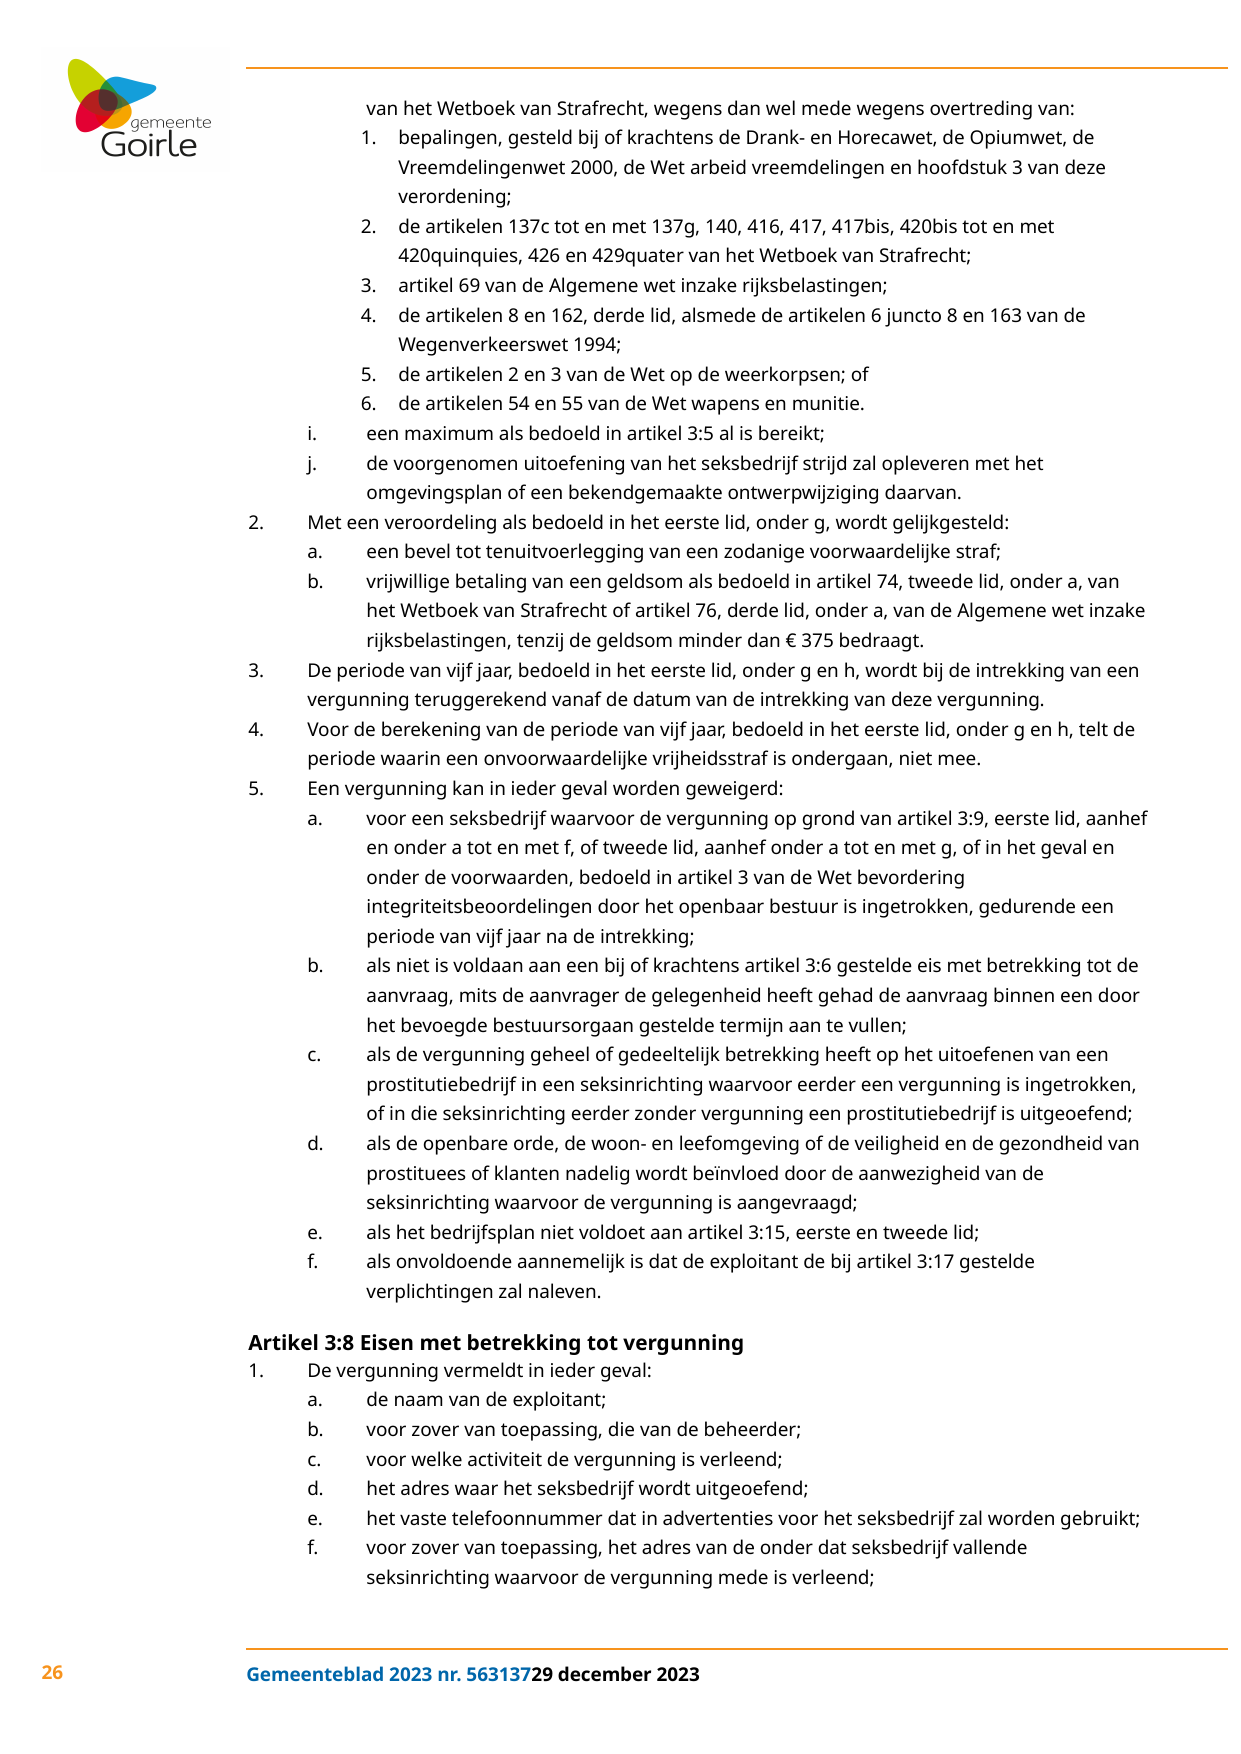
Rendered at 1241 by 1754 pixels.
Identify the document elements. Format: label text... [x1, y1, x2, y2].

text Artikel 3:8 Eisen met betrekking tot vergunning [248, 1328, 1152, 1357]
list een bevel tot tenuitvoerlegging van een zodanige voorwaardelijke straf; [307, 538, 1152, 564]
picture [41, 47, 231, 172]
list de artikelen 8 en 162, derde lid, alsmede de artikelen 6 juncto 8 en 163 van de Wegenverkeerswet 1994; [361, 302, 1152, 357]
list het adres waar het seksbedrijf wordt uitgeoefend; [307, 1475, 1152, 1501]
list van het Wetboek van Strafrecht, wegens dan wel mede wegens overtreding van: [307, 95, 1152, 121]
list de artikelen 2 en 3 van de Wet op de weerkorpsen; of [361, 361, 1152, 387]
list Een vergunning kan in ieder geval worden geweigerd: [248, 775, 1152, 801]
list artikel 69 van de Algemene wet inzake rijksbelastingen; [361, 272, 1152, 298]
list Voor de berekening van de periode van vijf jaar, bedoeld in het eerste lid, onder g en h, telt de periode waarin een onvoorwaardelijke vrijheidsstraf is ondergaan, niet mee. [248, 716, 1152, 771]
list voor zover van toepassing, die van de beheerder; [307, 1416, 1152, 1442]
list voor zover van toepassing, het adres van de onder dat seksbedrijf vallende seksinrichting waarvoor de vergunning mede is verleend; [307, 1534, 1152, 1590]
list De vergunning vermeldt in ieder geval: [248, 1357, 1152, 1383]
list het vaste telefoonnummer dat in advertenties voor het seksbedrijf zal worden gebruikt; [307, 1505, 1152, 1531]
list als het bedrijfsplan niet voldoet aan artikel 3:15, eerste en tweede lid; [307, 1219, 1152, 1245]
list De periode van vijf jaar, bedoeld in het eerste lid, onder g en h, wordt bij de intrekking van een vergunning teruggerekend vanaf de datum van de intrekking van deze vergunning. [248, 657, 1152, 712]
list een maximum als bedoeld in artikel 3:5 al is bereikt; [307, 420, 1152, 446]
list de voorgenomen uitoefening van het seksbedrijf strijd zal opleveren met het omgevingsplan of een bekendgemaakte ontwerpwijziging daarvan. [307, 450, 1152, 505]
list voor een seksbedrijf waarvoor de vergunning op grond van artikel 3:9, eerste lid, aanhef en onder a tot en met f, of tweede lid, aanhef onder a tot en met g, of in het geval en onder de voorwaarden, bedoeld in artikel 3 van de Wet bevordering integriteitsbeoordelingen door het openbaar bestuur is ingetrokken, gedurende een periode van vijf jaar na de intrekking; [307, 805, 1152, 949]
list als niet is voldaan aan een bij of krachtens artikel 3:6 gestelde eis met betrekking tot de aanvraag, mits de aanvrager de gelegenheid heeft gehad de aanvraag binnen een door het bevoegde bestuursorgaan gestelde termijn aan te vullen; [307, 953, 1152, 1038]
list de artikelen 54 en 55 van de Wet wapens en munitie. [361, 391, 1152, 416]
list Met een veroordeling als bedoeld in het eerste lid, onder g, wordt gelijkgesteld: [248, 509, 1152, 535]
list als onvoldoende aannemelijk is dat de exploitant de bij artikel 3:17 gestelde verplichtingen zal naleven. [307, 1248, 1152, 1304]
list vrijwillige betaling van een geldsom als bedoeld in artikel 74, tweede lid, onder a, van het Wetboek van Strafrecht of artikel 76, derde lid, onder a, van de Algemene wet inzake rijksbelastingen, tenzij de geldsom minder dan € 375 bedraagt. [307, 568, 1152, 653]
list voor welke activiteit de vergunning is verleend; [307, 1446, 1152, 1471]
list bepalingen, gesteld bij of krachtens de Drank- en Horecawet, de Opiumwet, de Vreemdelingenwet 2000, de Wet arbeid vreemdelingen en hoofdstuk 3 van deze verordening; [361, 124, 1152, 209]
list de naam van de exploitant; [307, 1387, 1152, 1412]
list de artikelen 137c tot en met 137g, 140, 416, 417, 417bis, 420bis tot en met 420quinquies, 426 en 429quater van het Wetboek van Strafrecht; [361, 213, 1152, 268]
list als de openbare orde, de woon- en leefomgeving of de veiligheid en de gezondheid van prostituees of klanten nadelig wordt beïnvloed door de aanwezigheid van de seksinrichting waarvoor de vergunning is aangevraagd; [307, 1130, 1152, 1215]
list als de vergunning geheel of gedeeltelijk betrekking heeft op het uitoefenen van een prostitutiebedrijf in een seksinrichting waarvoor eerder een vergunning is ingetrokken, of in die seksinrichting eerder zonder vergunning een prostitutiebedrijf is uitgeoefend; [307, 1041, 1152, 1126]
